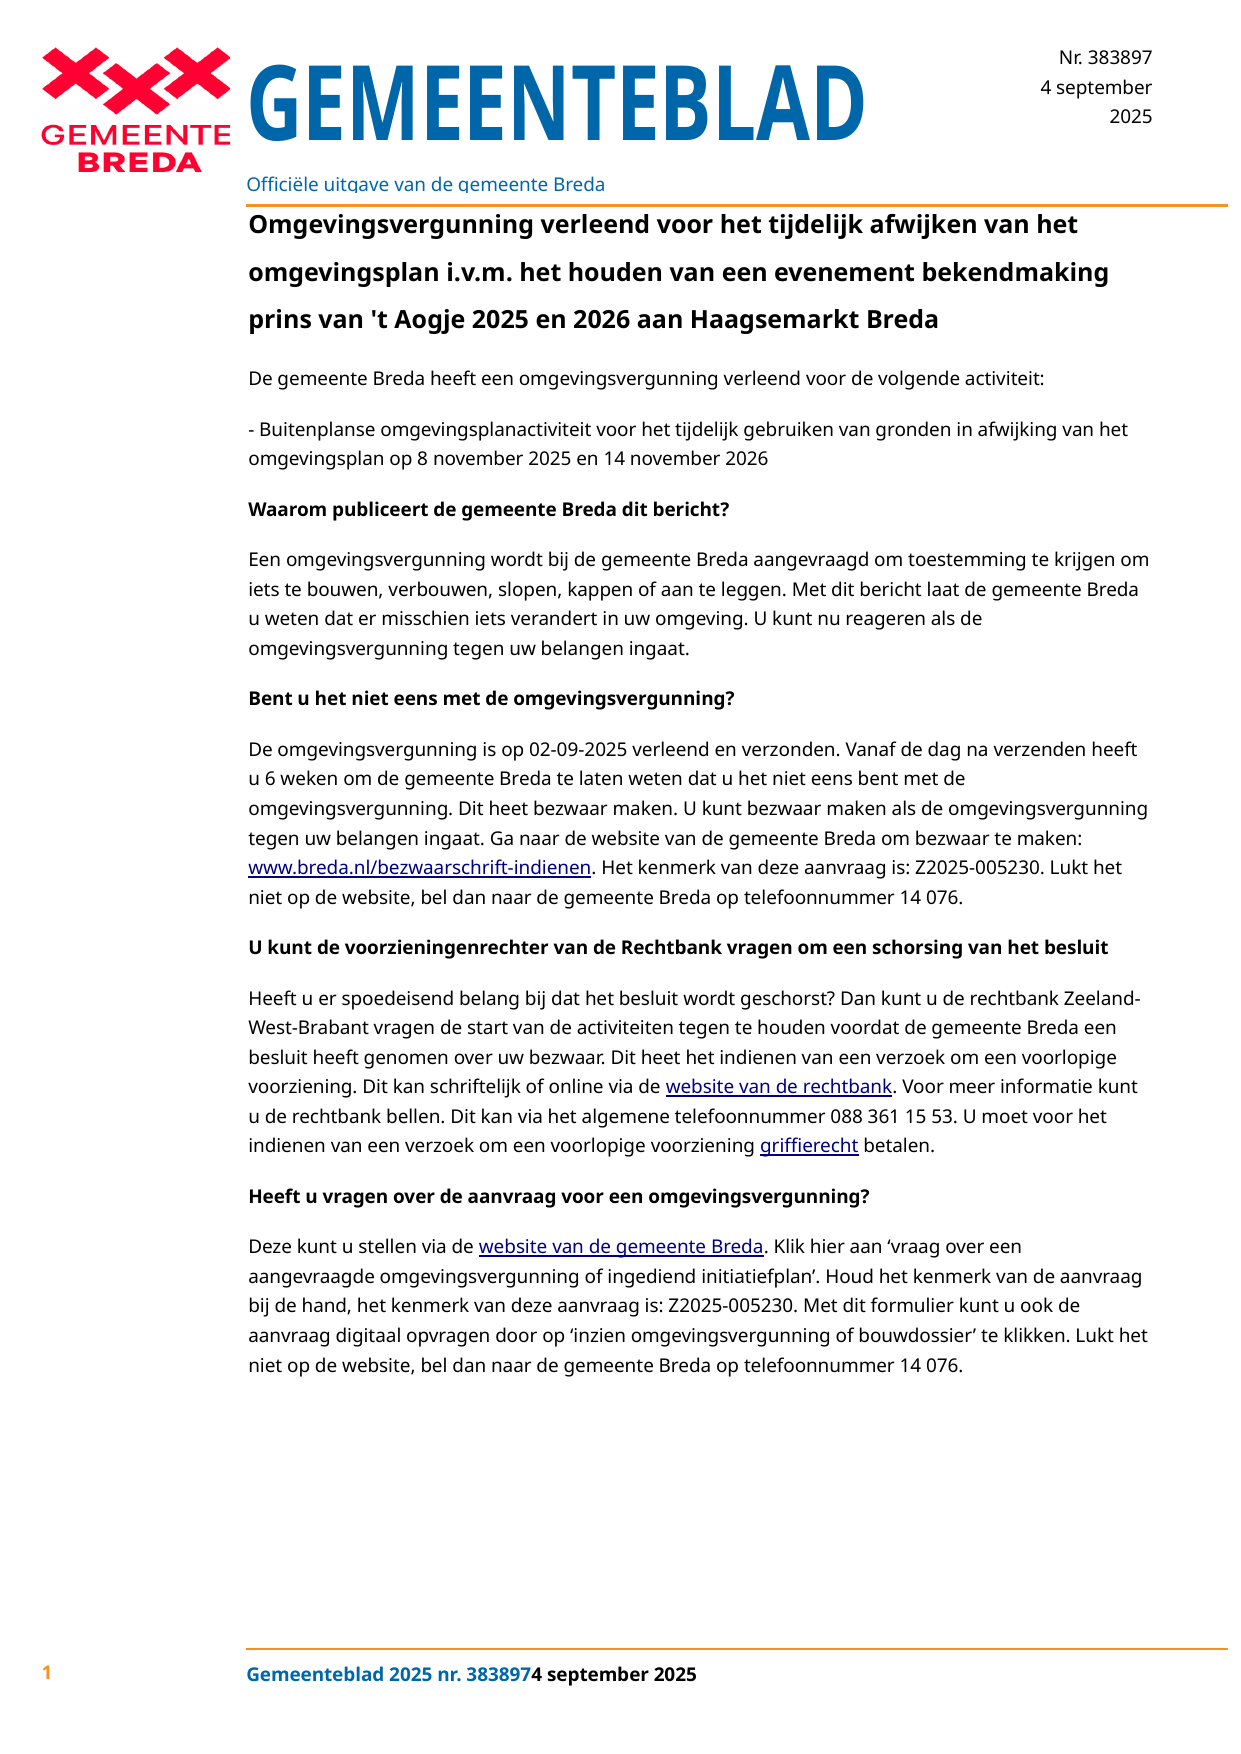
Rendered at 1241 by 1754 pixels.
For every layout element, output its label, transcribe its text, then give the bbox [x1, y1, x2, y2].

text Waarom publiceert de gemeente Breda dit bericht? [248, 496, 1152, 522]
text Een omgevingsvergunning wordt bij de gemeente Breda aangevraagd om toestemming te krijgen om iets te bouwen, verbouwen, slopen, kappen of aan te leggen. Met dit bericht laat de gemeente Breda u weten dat er misschien iets verandert in uw omgeving. U kunt nu reageren als de omgevingsvergunning tegen uw belangen ingaat. [248, 546, 1152, 661]
text Heeft u vragen over de aanvraag voor een omgevingsvergunning? [248, 1183, 1152, 1209]
text Omgevingsvergunning verleend voor het tijdelijk afwijken van het omgevingsplan i.v.m. het houden van een evenement bekendmaking prins van 't Aogje 2025 en 2026 aan Haagsemarkt Breda [248, 207, 1152, 336]
text U kunt de voorzieningenrechter van de Rechtbank vragen om een schorsing van het besluit [248, 934, 1152, 960]
text - Buitenplanse omgevingsplanactiviteit voor het tijdelijk gebruiken van gronden in afwijking van het omgevingsplan op 8 november 2025 en 14 november 2026 [248, 416, 1152, 471]
picture [41, 47, 231, 172]
text Deze kunt u stellen via de website van de gemeente Breda. Klik hier aan ‘vraag over een aangevraagde omgevingsvergunning of ingediend initiatiefplan’. Houd het kenmerk van de aanvraag bij de hand, het kenmerk van deze aanvraag is: Z2025-005230. Met dit formulier kunt u ook de aanvraag digitaal opvragen door op ‘inzien omgevingsvergunning of bouwdossier’ te klikken. Lukt het niet op de website, bel dan naar de gemeente Breda op telefoonnummer 14 076. [248, 1233, 1152, 1377]
text Heeft u er spoedeisend belang bij dat het besluit wordt geschorst? Dan kunt u de rechtbank Zeeland-West-Brabant vragen de start van de activiteiten tegen te houden voordat de gemeente Breda een besluit heeft genomen over uw bezwaar. Dit heet het indienen van een verzoek om een voorlopige voorziening. Dit kan schriftelijk of online via de website van de rechtbank. Voor meer informatie kunt u de rechtbank bellen. Dit kan via het algemene telefoonnummer 088 361 15 53. U moet voor het indienen van een verzoek om een voorlopige voorziening griffierecht betalen. [248, 985, 1152, 1158]
text De omgevingsvergunning is op 02-09-2025 verleend en verzonden. Vanaf de dag na verzenden heeft u 6 weken om de gemeente Breda te laten weten dat u het niet eens bent met de omgevingsvergunning. Dit heet bezwaar maken. U kunt bezwaar maken als de omgevingsvergunning tegen uw belangen ingaat. Ga naar de website van de gemeente Breda om bezwaar te maken: www.breda.nl/bezwaarschrift-indienen. Het kenmerk van deze aanvraag is: Z2025-005230. Lukt het niet op de website, bel dan naar de gemeente Breda op telefoonnummer 14 076. [248, 736, 1152, 909]
text Bent u het niet eens met de omgevingsvergunning? [248, 686, 1152, 711]
text De gemeente Breda heeft een omgevingsvergunning verleend voor de volgende activiteit: [248, 366, 1152, 391]
